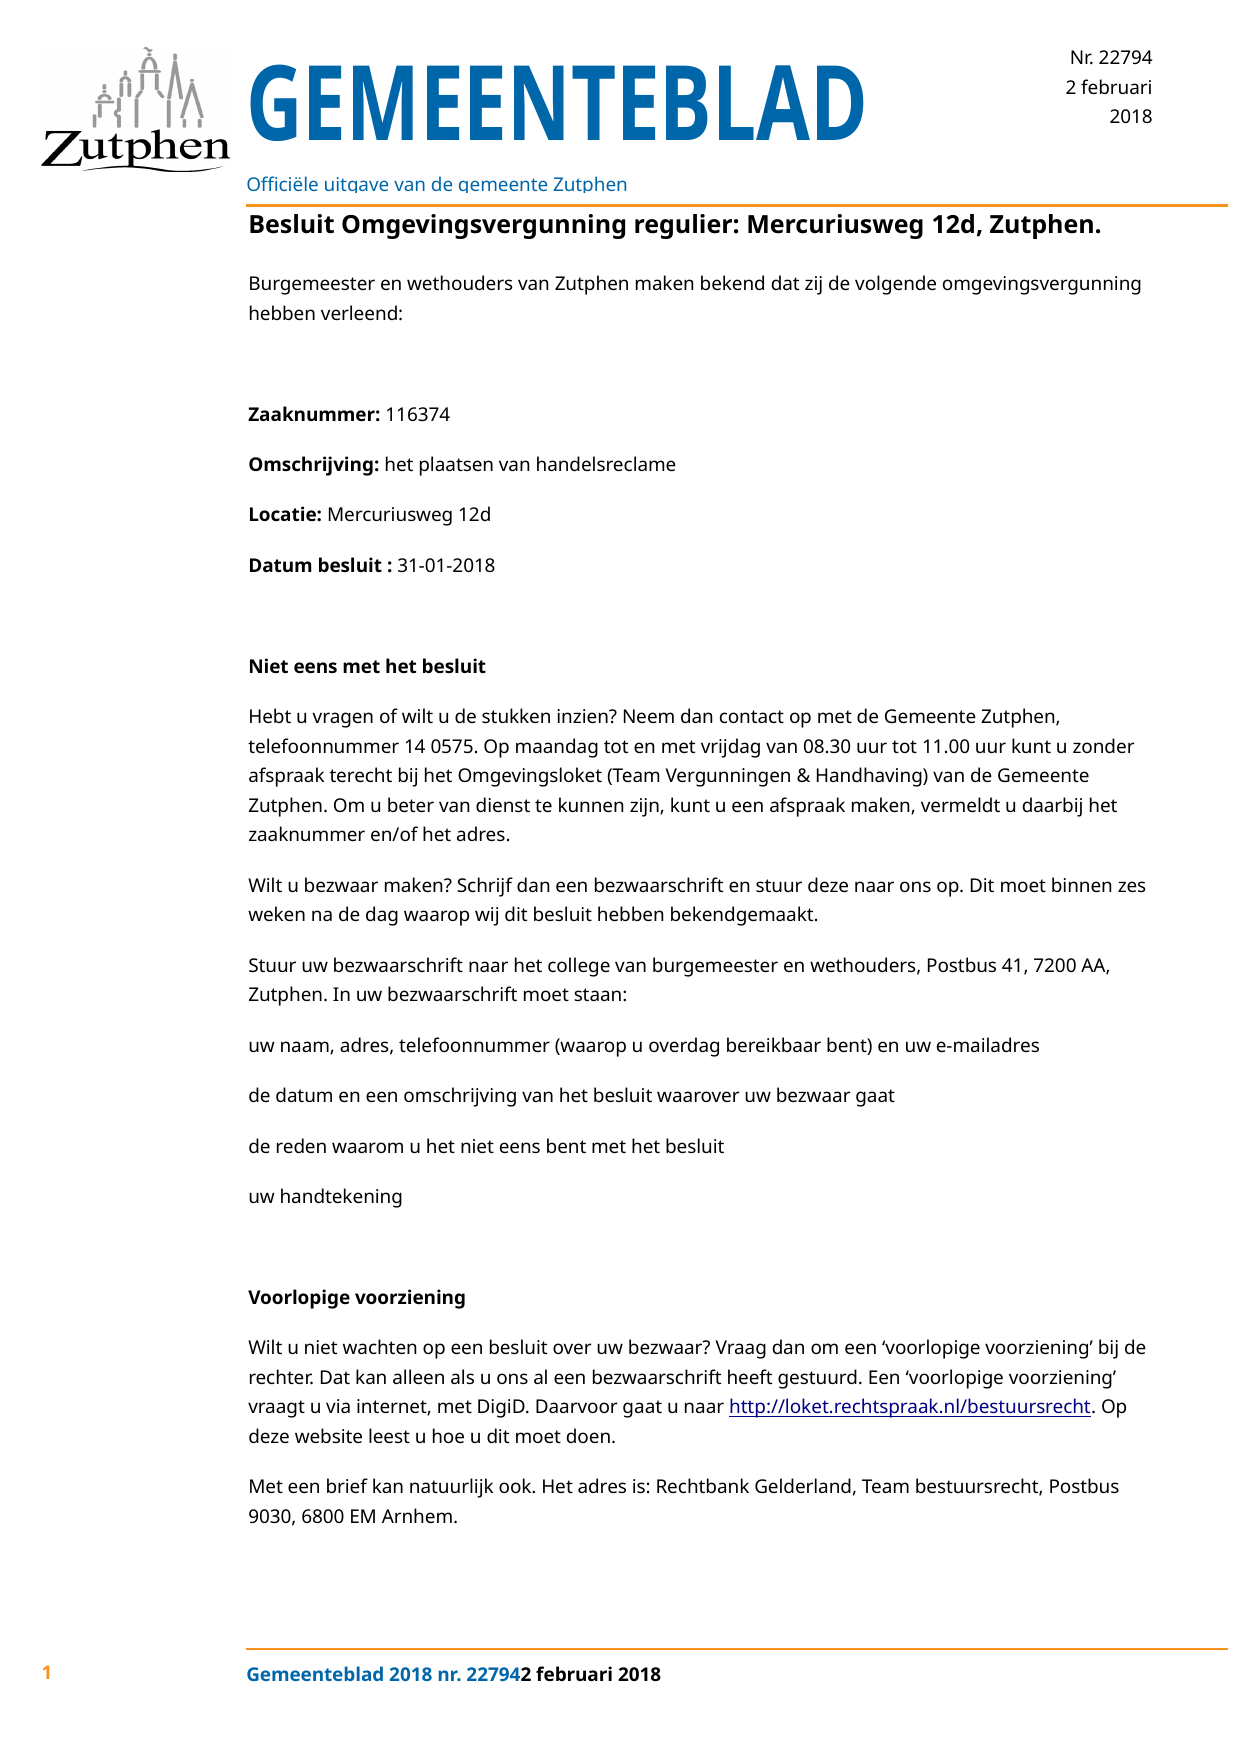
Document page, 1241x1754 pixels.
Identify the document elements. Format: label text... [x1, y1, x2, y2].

text Hebt u vragen of wilt u de stukken inzien? Neem dan contact op met de Gemeente Zutphen, telefoonnummer 14 0575. Op maandag tot en met vrijdag van 08.30 uur tot 11.00 uur kunt u zonder afspraak terecht bij het Omgevingsloket (Team Vergunningen & Handhaving) van de Gemeente Zutphen. Om u beter van dienst te kunnen zijn, kunt u een afspraak maken, vermeldt u daarbij het zaaknummer en/of het adres. [248, 703, 1152, 847]
text Voorlopige voorziening [248, 1284, 1152, 1310]
text Met een brief kan natuurlijk ook. Het adres is: Rechtbank Gelderland, Team bestuursrecht, Postbus 9030, 6800 EM Arnhem. [248, 1474, 1152, 1529]
text de reden waarom u het niet eens bent met het besluit [248, 1133, 1152, 1158]
text uw naam, adres, telefoonnummer (waarop u overdag bereikbaar bent) en uw e-mailadres [248, 1032, 1152, 1058]
text uw handtekening [248, 1183, 1152, 1209]
text Zaaknummer: 116374 [248, 401, 1152, 426]
text Datum besluit : 31-01-2018 [248, 552, 1152, 578]
text Stuur uw bezwaarschrift naar het college van burgemeester en wethouders, Postbus 41, 7200 AA, Zutphen. In uw bezwaarschrift moet staan: [248, 952, 1152, 1007]
picture [41, 47, 231, 172]
text Wilt u bezwaar maken? Schrijf dan een bezwaarschrift en stuur deze naar ons op. Dit moet binnen zes weken na de dag waarop wij dit besluit hebben bekendgemaakt. [248, 872, 1152, 927]
text Locatie: Mercuriusweg 12d [248, 502, 1152, 527]
text de datum en een omschrijving van het besluit waarover uw bezwaar gaat [248, 1082, 1152, 1108]
text Burgemeester en wethouders van Zutphen maken bekend dat zij de volgende omgevingsvergunning hebben verleend: [248, 270, 1152, 326]
text Besluit Omgevingsvergunning regulier: Mercuriusweg 12d, Zutphen. [248, 207, 1152, 241]
text Omschrijving: het plaatsen van handelsreclame [248, 451, 1152, 477]
text Niet eens met het besluit [248, 653, 1152, 678]
text Wilt u niet wachten op een besluit over uw bezwaar? Vraag dan om een ‘voorlopige voorziening’ bij de rechter. Dat kan alleen als u ons al een bezwaarschrift heeft gestuurd. Een ‘voorlopige voorziening’ vraagt u via internet, met DigiD. Daarvoor gaat u naar http://loket.rechtspraak.nl/bestuursrecht. Op deze website leest u hoe u dit moet doen. [248, 1334, 1152, 1449]
